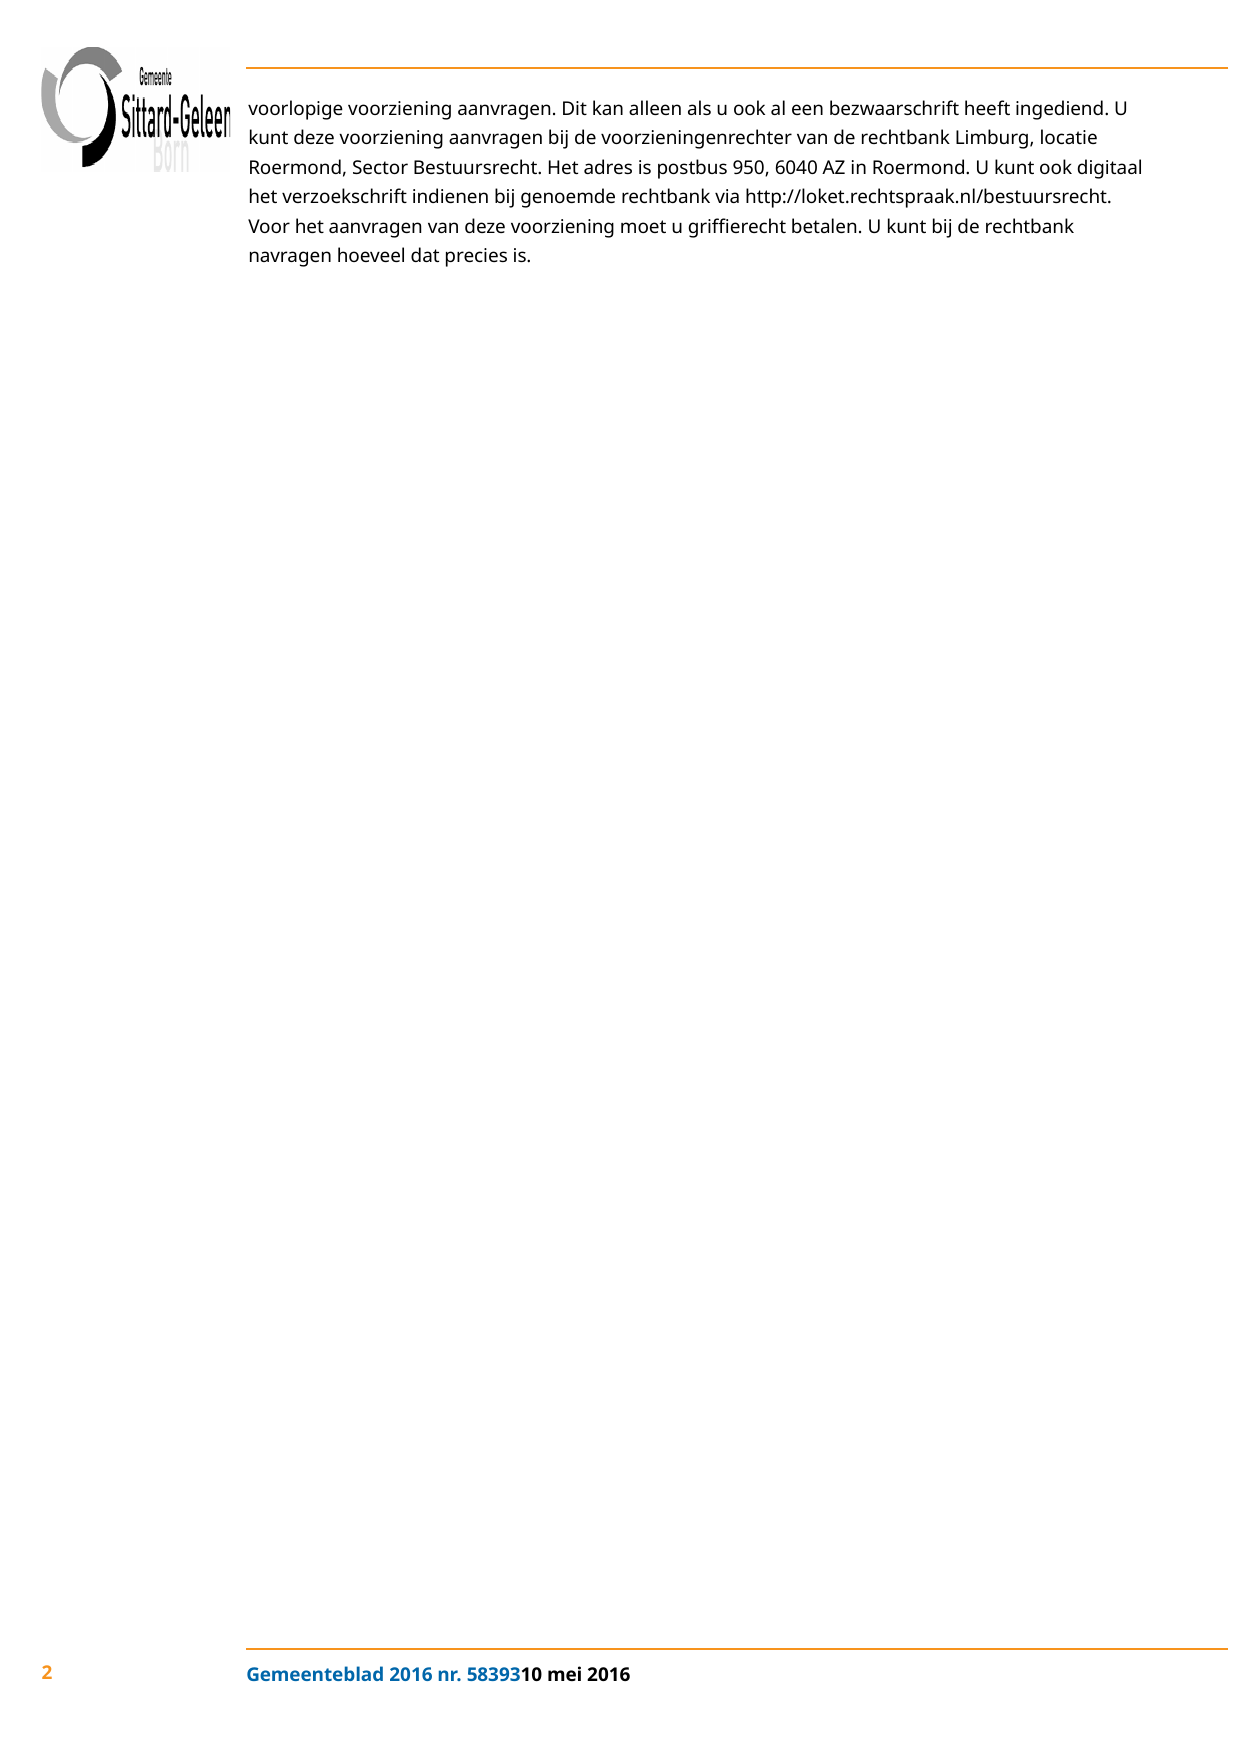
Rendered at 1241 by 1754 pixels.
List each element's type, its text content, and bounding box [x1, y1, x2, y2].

text voorlopige voorziening aanvragen. Dit kan alleen als u ook al een bezwaarschrift heeft ingediend. U kunt deze voorziening aanvragen bij de voorzieningenrechter van de rechtbank Limburg, locatie Roermond, Sector Bestuursrecht. Het adres is postbus 950, 6040 AZ in Roermond. U kunt ook digitaal het verzoekschrift indienen bij genoemde rechtbank via http://loket.rechtspraak.nl/bestuursrecht. Voor het aanvragen van deze voorziening moet u griffierecht betalen. U kunt bij de rechtbank navragen hoeveel dat precies is. [248, 95, 1152, 268]
picture [41, 47, 231, 172]
